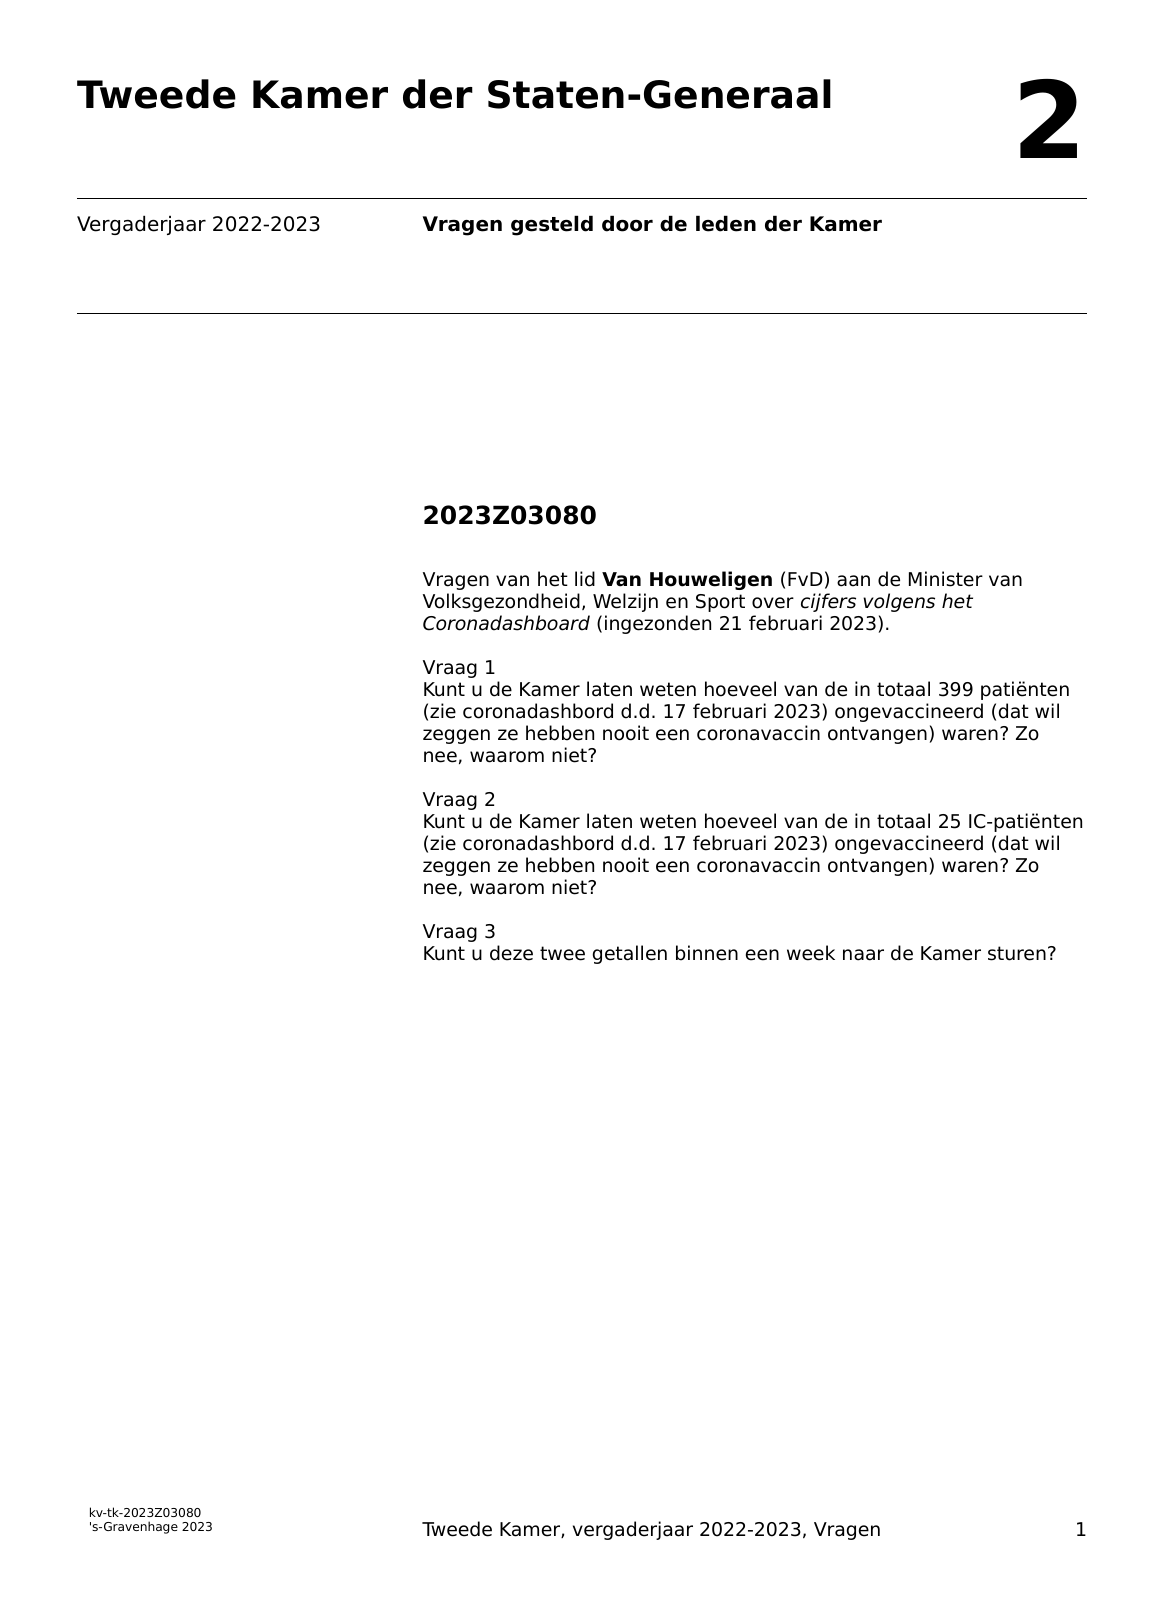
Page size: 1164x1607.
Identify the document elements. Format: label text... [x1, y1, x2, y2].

text kv-tk-2023Z03080 [88, 1506, 323, 1520]
text Vraag 3 [422, 921, 1087, 943]
table_cell Vergaderjaar 2022-2023 [77, 199, 422, 313]
text Kunt u de Kamer laten weten hoeveel van de in totaal 399 patiënten (zie coronadashbord d.d. 17 februari 2023) ongevaccineerd (dat wil zeggen ze hebben nooit een coronavaccin ontvangen) waren? Zo nee, waarom niet? [422, 679, 1087, 767]
text 2023Z03080 [422, 501, 1087, 531]
text Vragen van het lid Van Houweligen (FvD) aan de Minister van Volksgezondheid, Welzijn en Sport over cijfers volgens het Coronadashboard (ingezonden 21 februari 2023). [422, 569, 1087, 635]
table_header Tweede Kamer der Staten-Generaal [77, 59, 886, 198]
text 's-Gravenhage 2023 [88, 1520, 323, 1534]
table_header 2 [886, 59, 1087, 198]
text Vraag 2 [422, 789, 1087, 811]
table_cell Vragen gesteld door de leden der Kamer [422, 199, 1087, 313]
text Vraag 1 [422, 657, 1087, 679]
text Kunt u de Kamer laten weten hoeveel van de in totaal 25 IC-patiënten (zie coronadashbord d.d. 17 februari 2023) ongevaccineerd (dat wil zeggen ze hebben nooit een coronavaccin ontvangen) waren? Zo nee, waarom niet? [422, 811, 1087, 899]
text Kunt u deze twee getallen binnen een week naar de Kamer sturen? [422, 943, 1087, 965]
